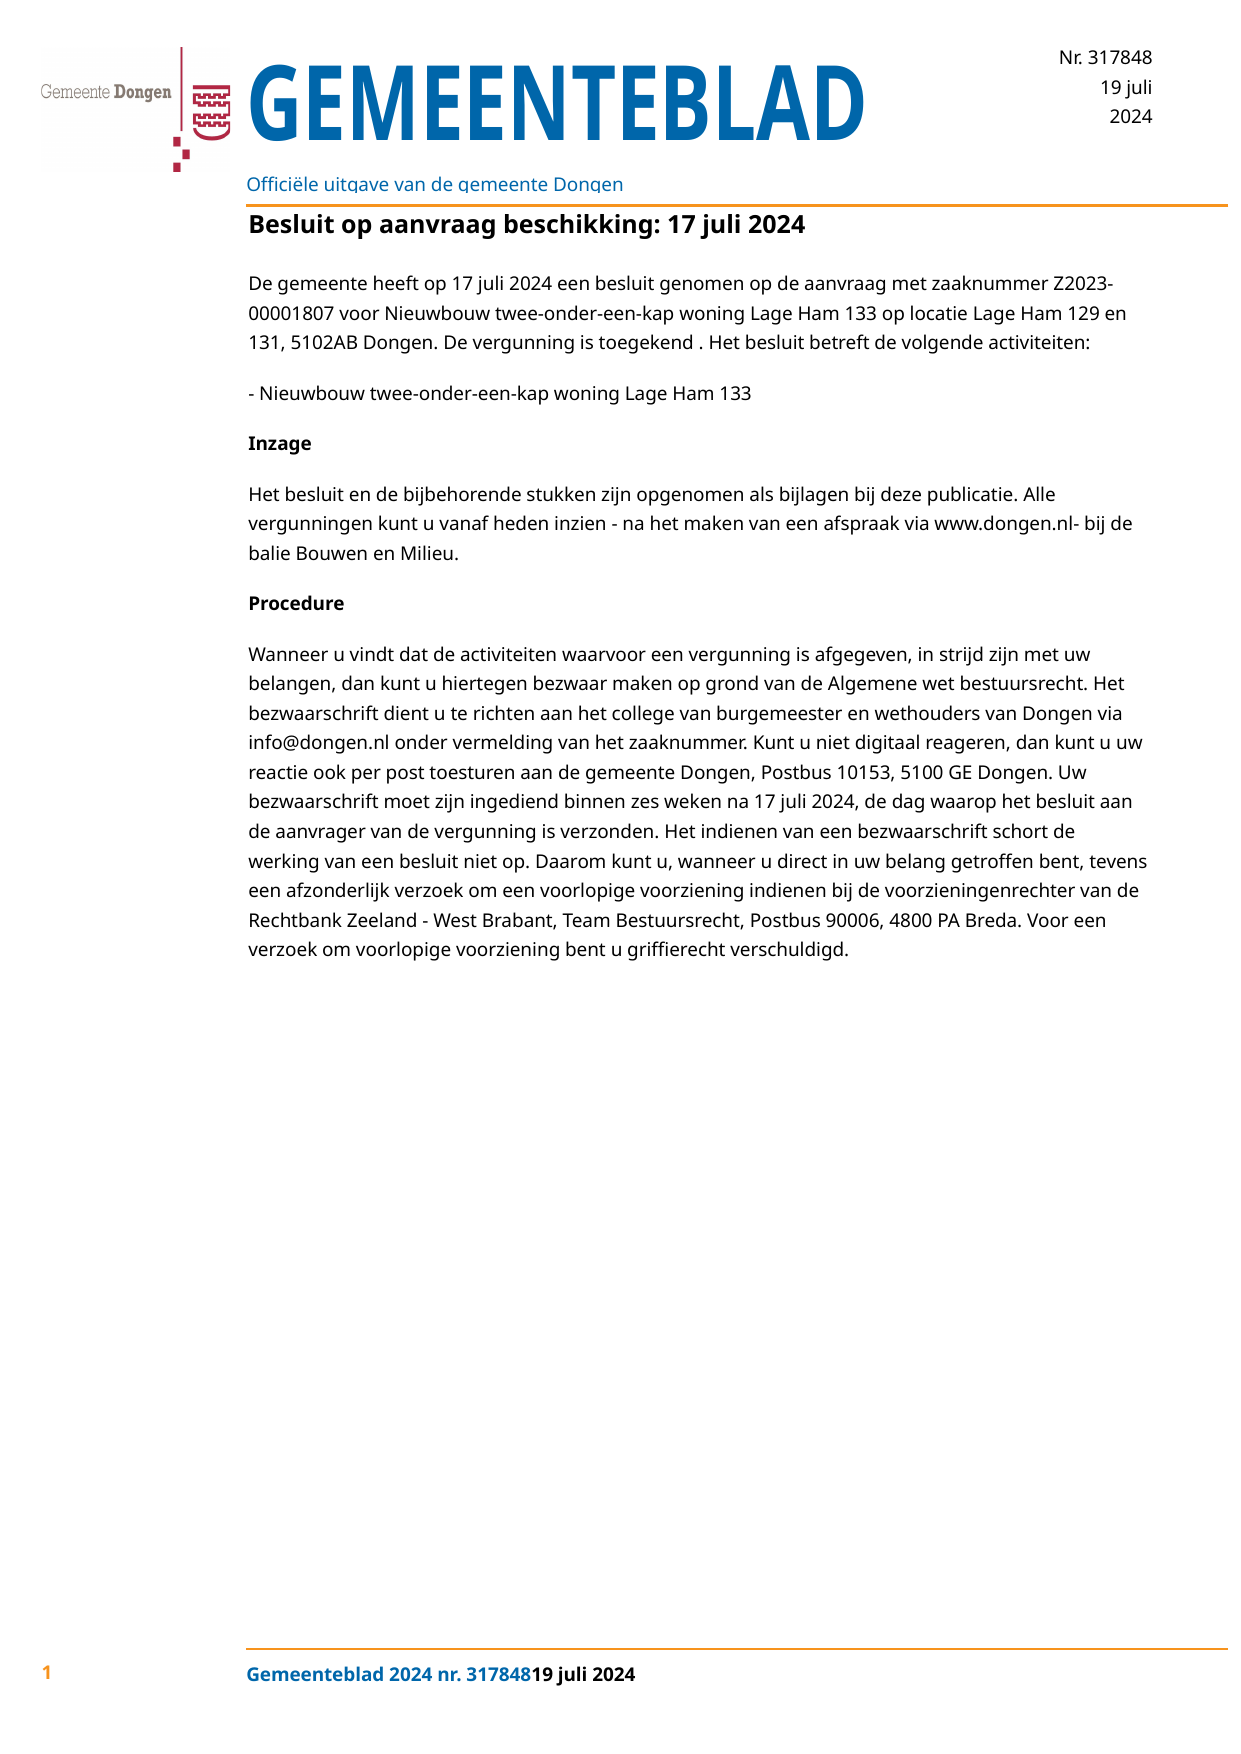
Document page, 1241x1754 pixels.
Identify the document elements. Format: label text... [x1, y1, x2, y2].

text Inzage [248, 430, 1152, 456]
text Besluit op aanvraag beschikking: 17 juli 2024 [248, 207, 1152, 241]
text Het besluit en de bijbehorende stukken zijn opgenomen als bijlagen bij deze publicatie. Alle vergunningen kunt u vanaf heden inzien - na het maken van een afspraak via www.dongen.nl- bij de balie Bouwen en Milieu. [248, 481, 1152, 566]
text De gemeente heeft op 17 juli 2024 een besluit genomen op de aanvraag met zaaknummer Z2023-00001807 voor Nieuwbouw twee-onder-een-kap woning Lage Ham 133 op locatie Lage Ham 129 en 131, 5102AB Dongen. De vergunning is toegekend . Het besluit betreft de volgende activiteiten: [248, 270, 1152, 355]
text - Nieuwbouw twee-onder-een-kap woning Lage Ham 133 [248, 380, 1152, 406]
text Wanneer u vindt dat de activiteiten waarvoor een vergunning is afgegeven, in strijd zijn met uw belangen, dan kunt u hiertegen bezwaar maken op grond van de Algemene wet bestuursrecht. Het bezwaarschrift dient u te richten aan het college van burgemeester en wethouders van Dongen via info@dongen.nl onder vermelding van het zaaknummer. Kunt u niet digitaal reageren, dan kunt u uw reactie ook per post toesturen aan de gemeente Dongen, Postbus 10153, 5100 GE Dongen. Uw bezwaarschrift moet zijn ingediend binnen zes weken na 17 juli 2024, de dag waarop het besluit aan de aanvrager van de vergunning is verzonden. Het indienen van een bezwaarschrift schort de werking van een besluit niet op. Daarom kunt u, wanneer u direct in uw belang getroffen bent, tevens een afzonderlijk verzoek om een voorlopige voorziening indienen bij de voorzieningenrechter van de Rechtbank Zeeland - West Brabant, Team Bestuursrecht, Postbus 90006, 4800 PA Breda. Voor een verzoek om voorlopige voorziening bent u griffierecht verschuldigd. [248, 641, 1152, 962]
picture [41, 47, 231, 172]
text Procedure [248, 590, 1152, 616]
